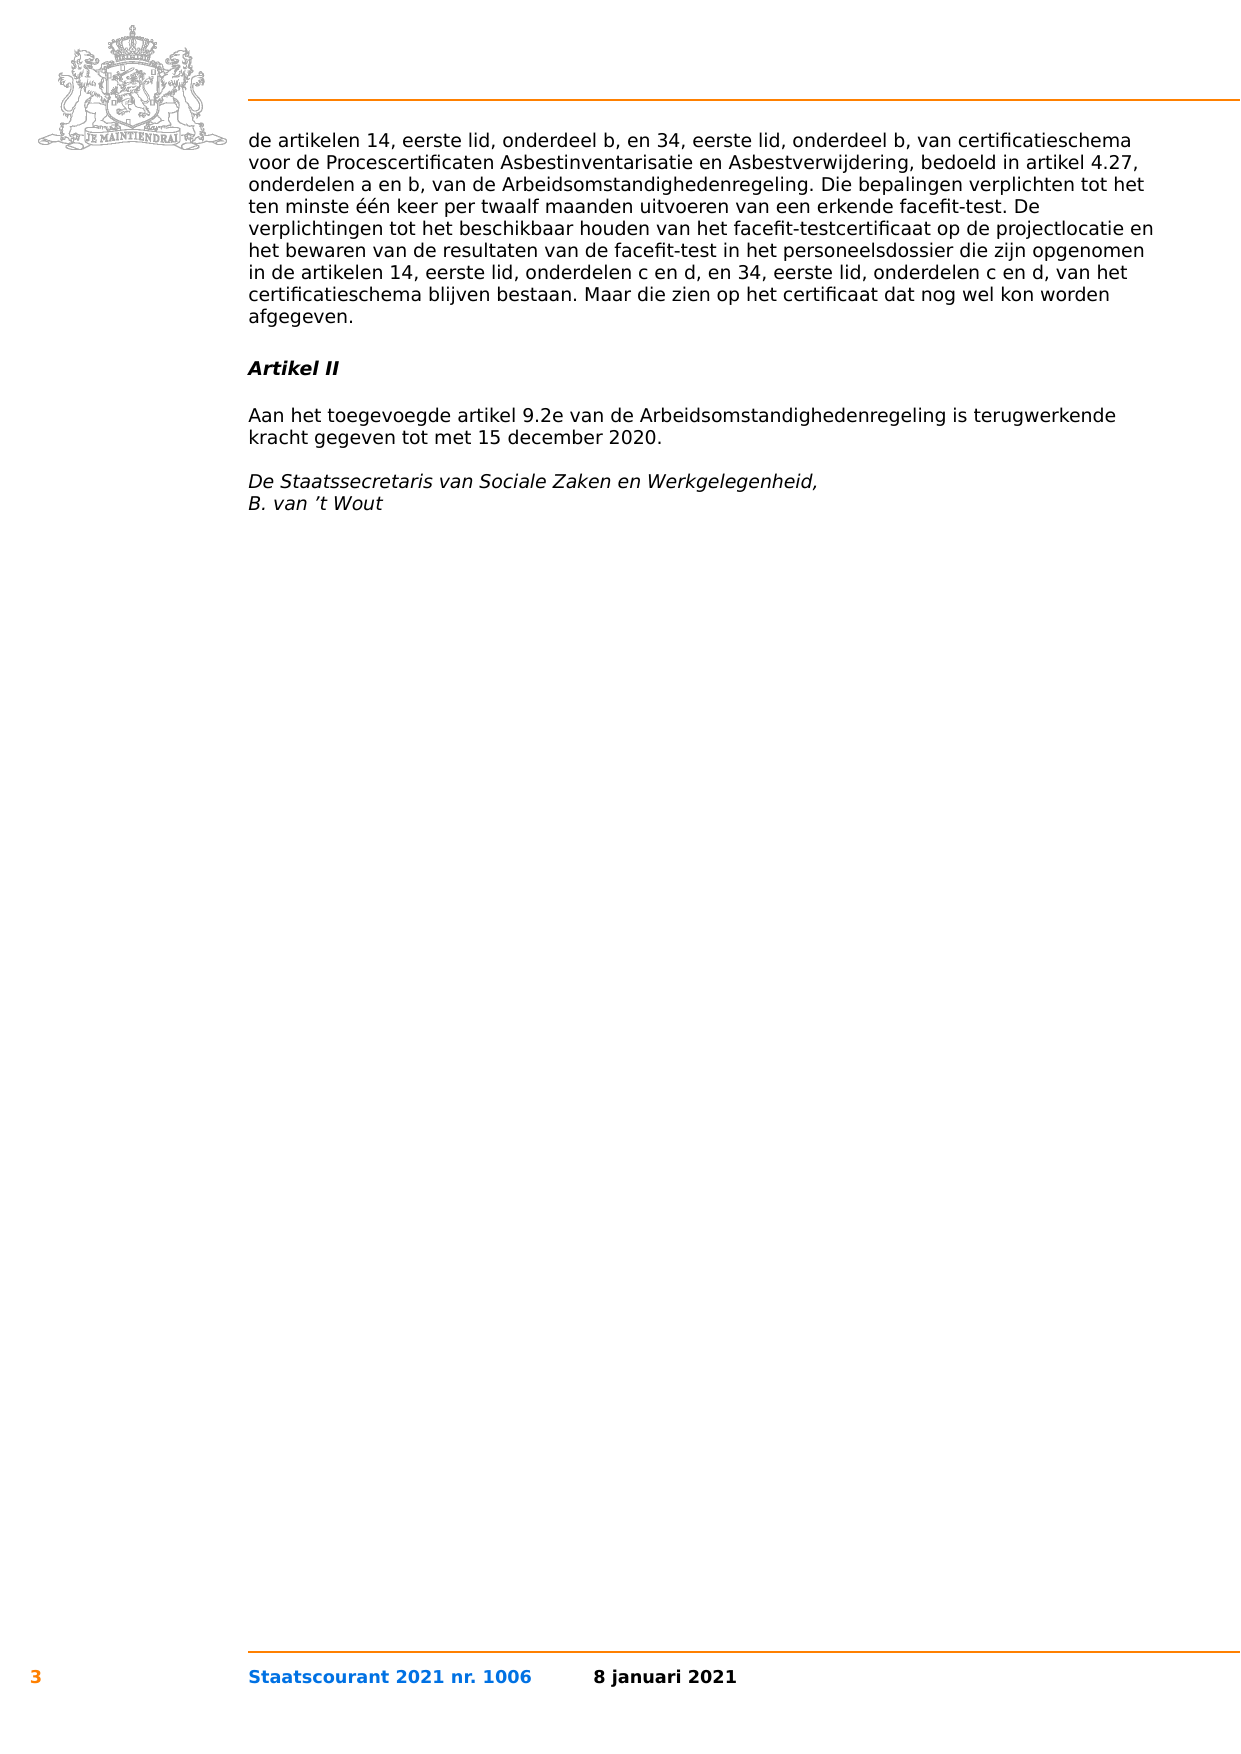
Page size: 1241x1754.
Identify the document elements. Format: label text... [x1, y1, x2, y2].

picture [38, 25, 227, 150]
text Aan het toegevoegde artikel 9.2e van de Arbeidsomstandighedenregeling is terugwerkende kracht gegeven tot met 15 december 2020. [248, 405, 1163, 449]
text de artikelen 14, eerste lid, onderdeel b, en 34, eerste lid, onderdeel b, van certificatieschema voor de Procescertificaten Asbestinventarisatie en Asbestverwijdering, bedoeld in artikel 4.27, onderdelen a en b, van de Arbeidsomstandighedenregeling. Die bepalingen verplichten tot het ten minste één keer per twaalf maanden uitvoeren van een erkende facefit-test. De verplichtingen tot het beschikbaar houden van het facefit-testcertificaat op de projectlocatie en het bewaren van de resultaten van de facefit-test in het personeelsdossier die zijn opgenomen in de artikelen 14, eerste lid, onderdelen c en d, en 34, eerste lid, onderdelen c en d, van het certificatieschema blijven bestaan. Maar die zien op het certificaat dat nog wel kon worden afgegeven. [248, 130, 1163, 328]
subtitle Artikel II [248, 358, 1163, 380]
text De Staatssecretaris van Sociale Zaken en Werkgelegenheid, B. van ’t Wout [248, 471, 1163, 514]
